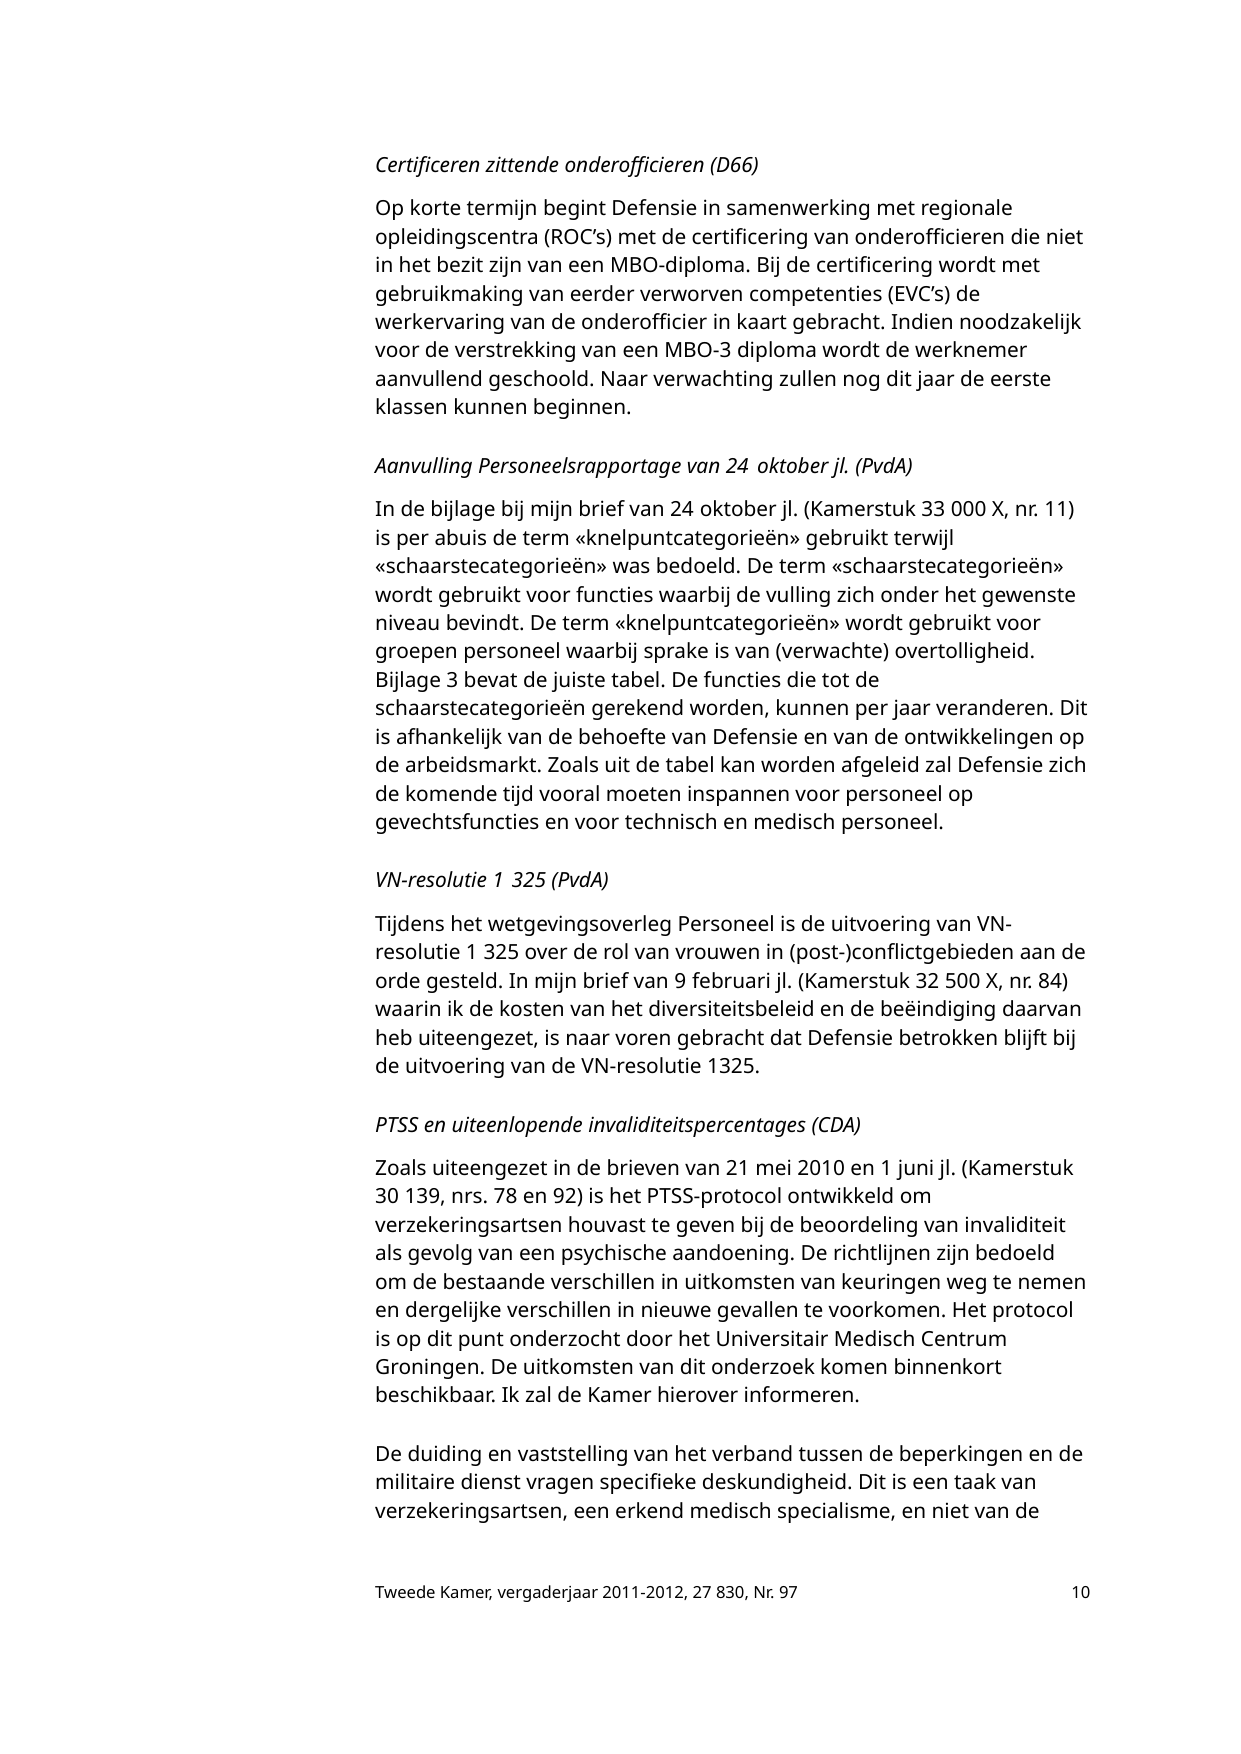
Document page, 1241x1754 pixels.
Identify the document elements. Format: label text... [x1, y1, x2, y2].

text VN-resolutie 1 325 (PvdA) [375, 866, 1090, 894]
text De duiding en vaststelling van het verband tussen de beperkingen en de militaire dienst vragen specifieke deskundigheid. Dit is een taak van verzekeringsartsen, een erkend medisch specialisme, en niet van de [375, 1439, 1090, 1524]
text In de bijlage bij mijn brief van 24 oktober jl. (Kamerstuk 33 000 X, nr. 11) is per abuis de term «knelpuntcategorieën» gebruikt terwijl «schaarstecategorieën» was bedoeld. De term «schaarstecategorieën» wordt gebruikt voor functies waarbij de vulling zich onder het gewenste niveau bevindt. De term «knelpuntcategorieën» wordt gebruikt voor groepen personeel waarbij sprake is van (verwachte) overtolligheid. Bijlage 3 bevat de juiste tabel. De functies die tot de schaarstecategorieën gerekend worden, kunnen per jaar veranderen. Dit is afhankelijk van de behoefte van Defensie en van de ontwikkelingen op de arbeidsmarkt. Zoals uit de tabel kan worden afgeleid zal Defensie zich de komende tijd vooral moeten inspannen voor personeel op gevechtsfuncties en voor technisch en medisch personeel. [375, 494, 1090, 836]
text Tijdens het wetgevingsoverleg Personeel is de uitvoering van VN-resolutie 1 325 over de rol van vrouwen in (post-)conflictgebieden aan de orde gesteld. In mijn brief van 9 februari jl. (Kamerstuk 32 500 X, nr. 84) waarin ik de kosten van het diversiteitsbeleid en de beëindiging daarvan heb uiteengezet, is naar voren gebracht dat Defensie betrokken blijft bij de uitvoering van de VN-resolutie 1325. [375, 909, 1090, 1080]
text Aanvulling Personeelsrapportage van 24 oktober jl. (PvdA) [375, 451, 1090, 479]
text Zoals uiteengezet in de brieven van 21 mei 2010 en 1 juni jl. (Kamerstuk 30 139, nrs. 78 en 92) is het PTSS-protocol ontwikkeld om verzekeringsartsen houvast te geven bij de beoordeling van invaliditeit als gevolg van een psychische aandoening. De richtlijnen zijn bedoeld om de bestaande verschillen in uitkomsten van keuringen weg te nemen en dergelijke verschillen in nieuwe gevallen te voorkomen. Het protocol is op dit punt onderzocht door het Universitair Medisch Centrum Groningen. De uitkomsten van dit onderzoek komen binnenkort beschikbaar. Ik zal de Kamer hierover informeren. [375, 1153, 1090, 1409]
text Certificeren zittende onderofficieren (D66) [375, 150, 1090, 178]
text Op korte termijn begint Defensie in samenwerking met regionale opleidingscentra (ROC’s) met de certificering van onderofficieren die niet in het bezit zijn van een MBO-diploma. Bij de certificering wordt met gebruikmaking van eerder verworven competenties (EVC’s) de werkervaring van de onderofficier in kaart gebracht. Indien noodzakelijk voor de verstrekking van een MBO-3 diploma wordt de werknemer aanvullend geschoold. Naar verwachting zullen nog dit jaar de eerste klassen kunnen beginnen. [375, 193, 1090, 421]
text PTSS en uiteenlopende invaliditeitspercentages (CDA) [375, 1110, 1090, 1138]
